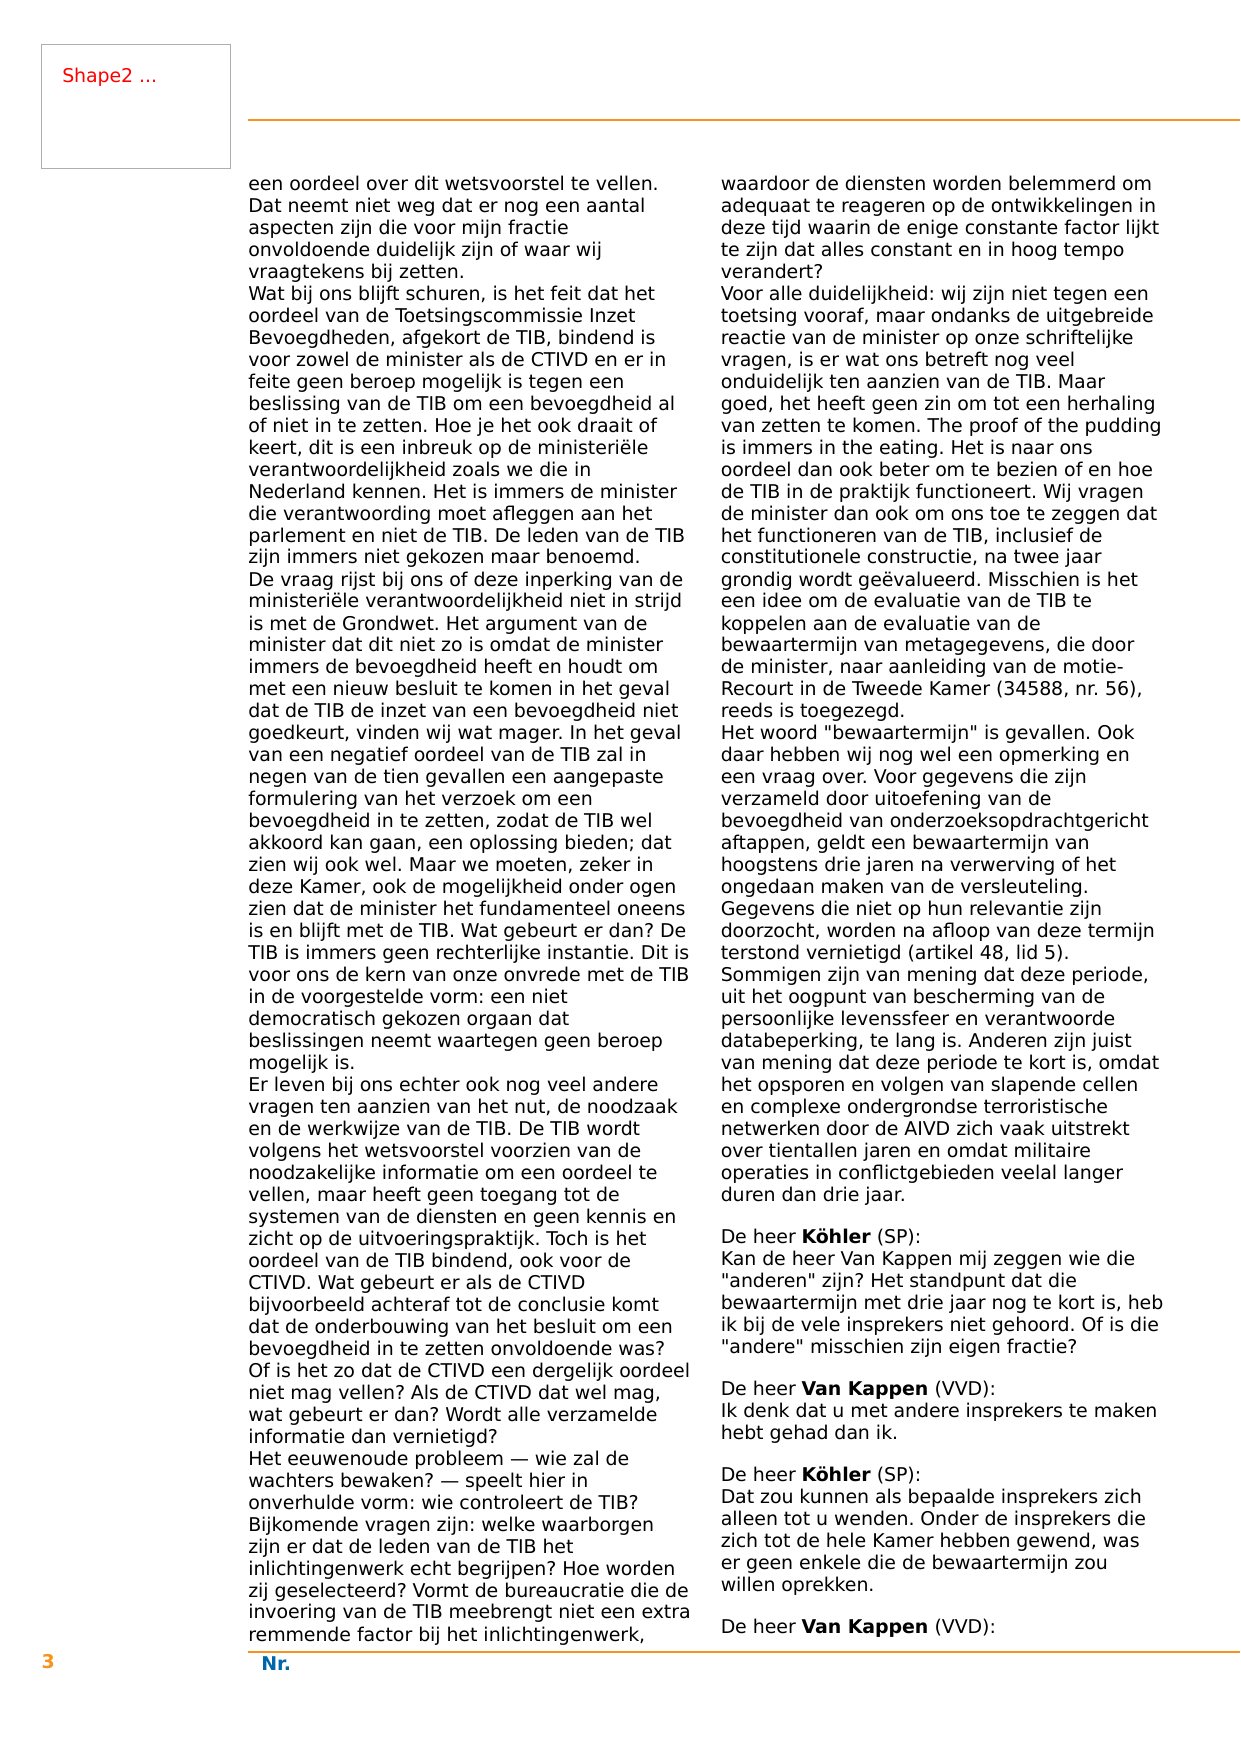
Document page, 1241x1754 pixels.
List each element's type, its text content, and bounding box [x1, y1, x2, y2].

text Er leven bij ons echter ook nog veel andere vragen ten aanzien van het nut, de noodzaak en de werkwijze van de TIB. De TIB wordt volgens het wetsvoorstel voorzien van de noodzakelijke informatie om een oordeel te vellen, maar heeft geen toegang tot de systemen van de diensten en geen kennis en zicht op de uitvoeringspraktijk. Toch is het oordeel van de TIB bindend, ook voor de CTIVD. Wat gebeurt er als de CTIVD bijvoorbeeld achteraf tot de conclusie komt dat de onderbouwing van het besluit om een bevoegdheid in te zetten onvoldoende was? Of is het zo dat de CTIVD een dergelijk oordeel niet mag vellen? Als de CTIVD dat wel mag, wat gebeurt er dan? Wordt alle verzamelde informatie dan vernietigd? [248, 1074, 691, 1448]
text een oordeel over dit wetsvoorstel te vellen. Dat neemt niet weg dat er nog een aantal aspecten zijn die voor mijn fractie onvoldoende duidelijk zijn of waar wij vraagtekens bij zetten. [248, 173, 691, 283]
text Ik denk dat u met andere insprekers te maken hebt gehad dan ik. [721, 1400, 1163, 1444]
text De heer Van Kappen (VVD): [721, 1378, 1163, 1400]
text Dat zou kunnen als bepaalde insprekers zich alleen tot u wenden. Onder de insprekers die zich tot de hele Kamer hebben gewend, was er geen enkele die de bewaartermijn zou willen oprekken. [721, 1486, 1163, 1596]
text De heer Köhler (SP): [721, 1464, 1163, 1486]
text Het eeuwenoude probleem — wie zal de wachters bewaken? — speelt hier in onverhulde vorm: wie controleert de TIB? Bijkomende vragen zijn: welke waarborgen zijn er dat de leden van de TIB het inlichtingenwerk echt begrijpen? Hoe worden zij geselecteerd? Vormt de bureaucratie die de invoering van de TIB meebrengt niet een extra remmende factor bij het inlichtingenwerk, [248, 1448, 691, 1645]
text Sommigen zijn van mening dat deze periode, uit het oogpunt van bescherming van de persoonlijke levenssfeer en verantwoorde databeperking, te lang is. Anderen zijn juist van mening dat deze periode te kort is, omdat het opsporen en volgen van slapende cellen en complexe ondergrondse terroristische netwerken door de AIVD zich vaak uitstrekt over tientallen jaren en omdat militaire operaties in conflictgebieden veelal langer duren dan drie jaar. [721, 964, 1163, 1206]
text De heer Köhler (SP): [721, 1226, 1163, 1248]
text waardoor de diensten worden belemmerd om adequaat te reageren op de ontwikkelingen in deze tijd waarin de enige constante factor lijkt te zijn dat alles constant en in hoog tempo verandert? [721, 173, 1163, 283]
text Voor alle duidelijkheid: wij zijn niet tegen een toetsing vooraf, maar ondanks de uitgebreide reactie van de minister op onze schriftelijke vragen, is er wat ons betreft nog veel onduidelijk ten aanzien van de TIB. Maar goed, het heeft geen zin om tot een herhaling van zetten te komen. The proof of the pudding is immers in the eating. Het is naar ons oordeel dan ook beter om te bezien of en hoe de TIB in de praktijk functioneert. Wij vragen de minister dan ook om ons toe te zeggen dat het functioneren van de TIB, inclusief de constitutionele constructie, na twee jaar grondig wordt geëvalueerd. Misschien is het een idee om de evaluatie van de TIB te koppelen aan de evaluatie van de bewaartermijn van metagegevens, die door de minister, naar aanleiding van de motie-Recourt in de Tweede Kamer (34588, nr. 56), reeds is toegezegd. [721, 283, 1163, 722]
text De vraag rijst bij ons of deze inperking van de ministeriële verantwoordelijkheid niet in strijd is met de Grondwet. Het argument van de minister dat dit niet zo is omdat de minister immers de bevoegdheid heeft en houdt om met een nieuw besluit te komen in het geval dat de TIB de inzet van een bevoegdheid niet goedkeurt, vinden wij wat mager. In het geval van een negatief oordeel van de TIB zal in negen van de tien gevallen een aangepaste formulering van het verzoek om een bevoegdheid in te zetten, zodat de TIB wel akkoord kan gaan, een oplossing bieden; dat zien wij ook wel. Maar we moeten, zeker in deze Kamer, ook de mogelijkheid onder ogen zien dat de minister het fundamenteel oneens is en blijft met de TIB. Wat gebeurt er dan? De TIB is immers geen rechterlijke instantie. Dit is voor ons de kern van onze onvrede met de TIB in de voorgestelde vorm: een niet democratisch gekozen orgaan dat beslissingen neemt waartegen geen beroep mogelijk is. [248, 568, 691, 1074]
text De heer Van Kappen (VVD): [721, 1616, 1163, 1637]
text Het woord "bewaartermijn" is gevallen. Ook daar hebben wij nog wel een opmerking en een vraag over. Voor gegevens die zijn verzameld door uitoefening van de bevoegdheid van onderzoeksopdrachtgericht aftappen, geldt een bewaartermijn van hoogstens drie jaren na verwerving of het ongedaan maken van de versleuteling. Gegevens die niet op hun relevantie zijn doorzocht, worden na afloop van deze termijn terstond vernietigd (artikel 48, lid 5). [721, 722, 1163, 964]
text Kan de heer Van Kappen mij zeggen wie die "anderen" zijn? Het standpunt dat die bewaartermijn met drie jaar nog te kort is, heb ik bij de vele insprekers niet gehoord. Of is die "andere" misschien zijn eigen fractie? [721, 1248, 1163, 1358]
text Wat bij ons blijft schuren, is het feit dat het oordeel van de Toetsingscommissie Inzet Bevoegdheden, afgekort de TIB, bindend is voor zowel de minister als de CTIVD en er in feite geen beroep mogelijk is tegen een beslissing van de TIB om een bevoegdheid al of niet in te zetten. Hoe je het ook draait of keert, dit is een inbreuk op de ministeriële verantwoordelijkheid zoals we die in Nederland kennen. Het is immers de minister die verantwoording moet afleggen aan het parlement en niet de TIB. De leden van de TIB zijn immers niet gekozen maar benoemd. [248, 283, 691, 568]
